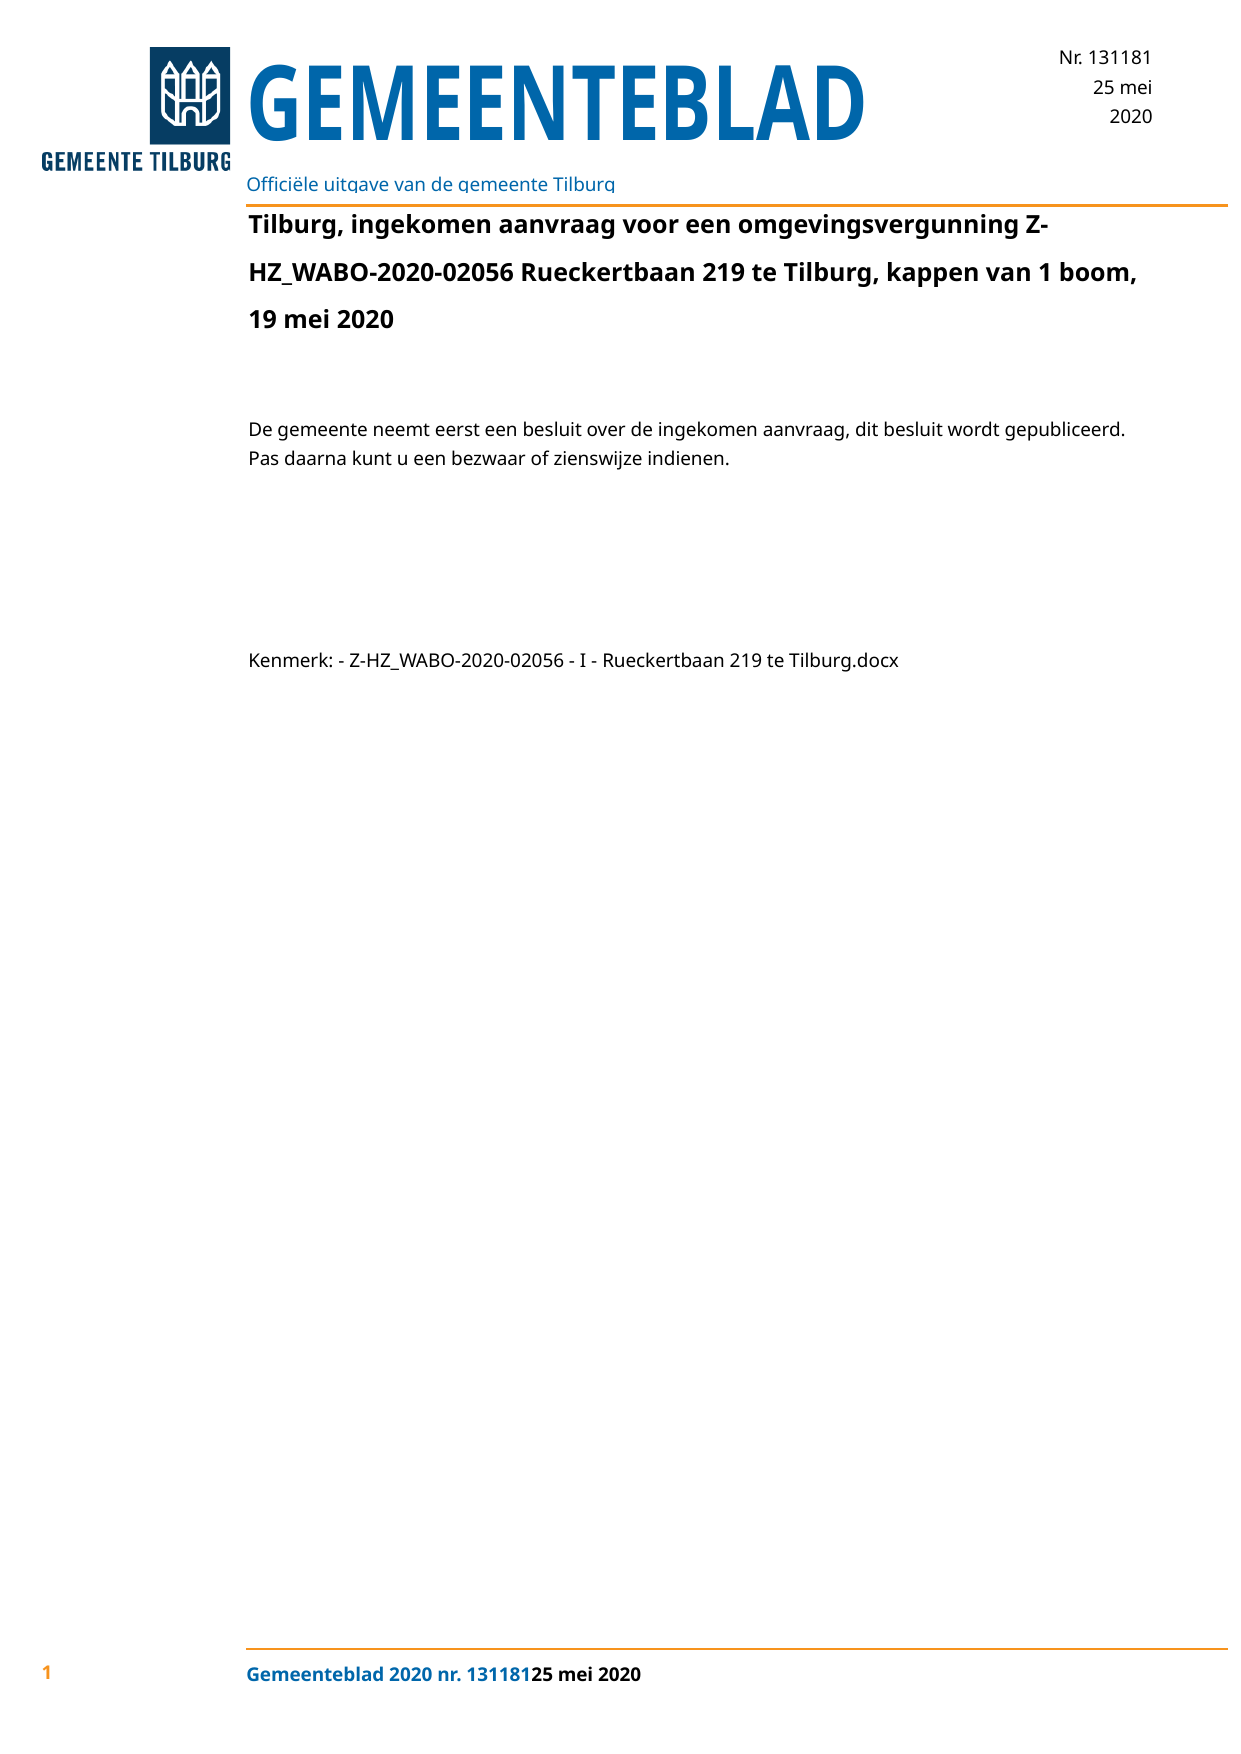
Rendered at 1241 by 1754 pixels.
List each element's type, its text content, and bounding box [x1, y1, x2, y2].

text De gemeente neemt eerst een besluit over de ingekomen aanvraag, dit besluit wordt gepubliceerd. Pas daarna kunt u een bezwaar of zienswijze indienen. [248, 416, 1152, 471]
picture [41, 47, 231, 172]
text Kenmerk: - Z-HZ_WABO-2020-02056 - I - Rueckertbaan 219 te Tilburg.docx [248, 647, 1152, 673]
text Tilburg, ingekomen aanvraag voor een omgevingsvergunning Z-HZ_WABO-2020-02056 Rueckertbaan 219 te Tilburg, kappen van 1 boom, 19 mei 2020 [248, 207, 1152, 336]
